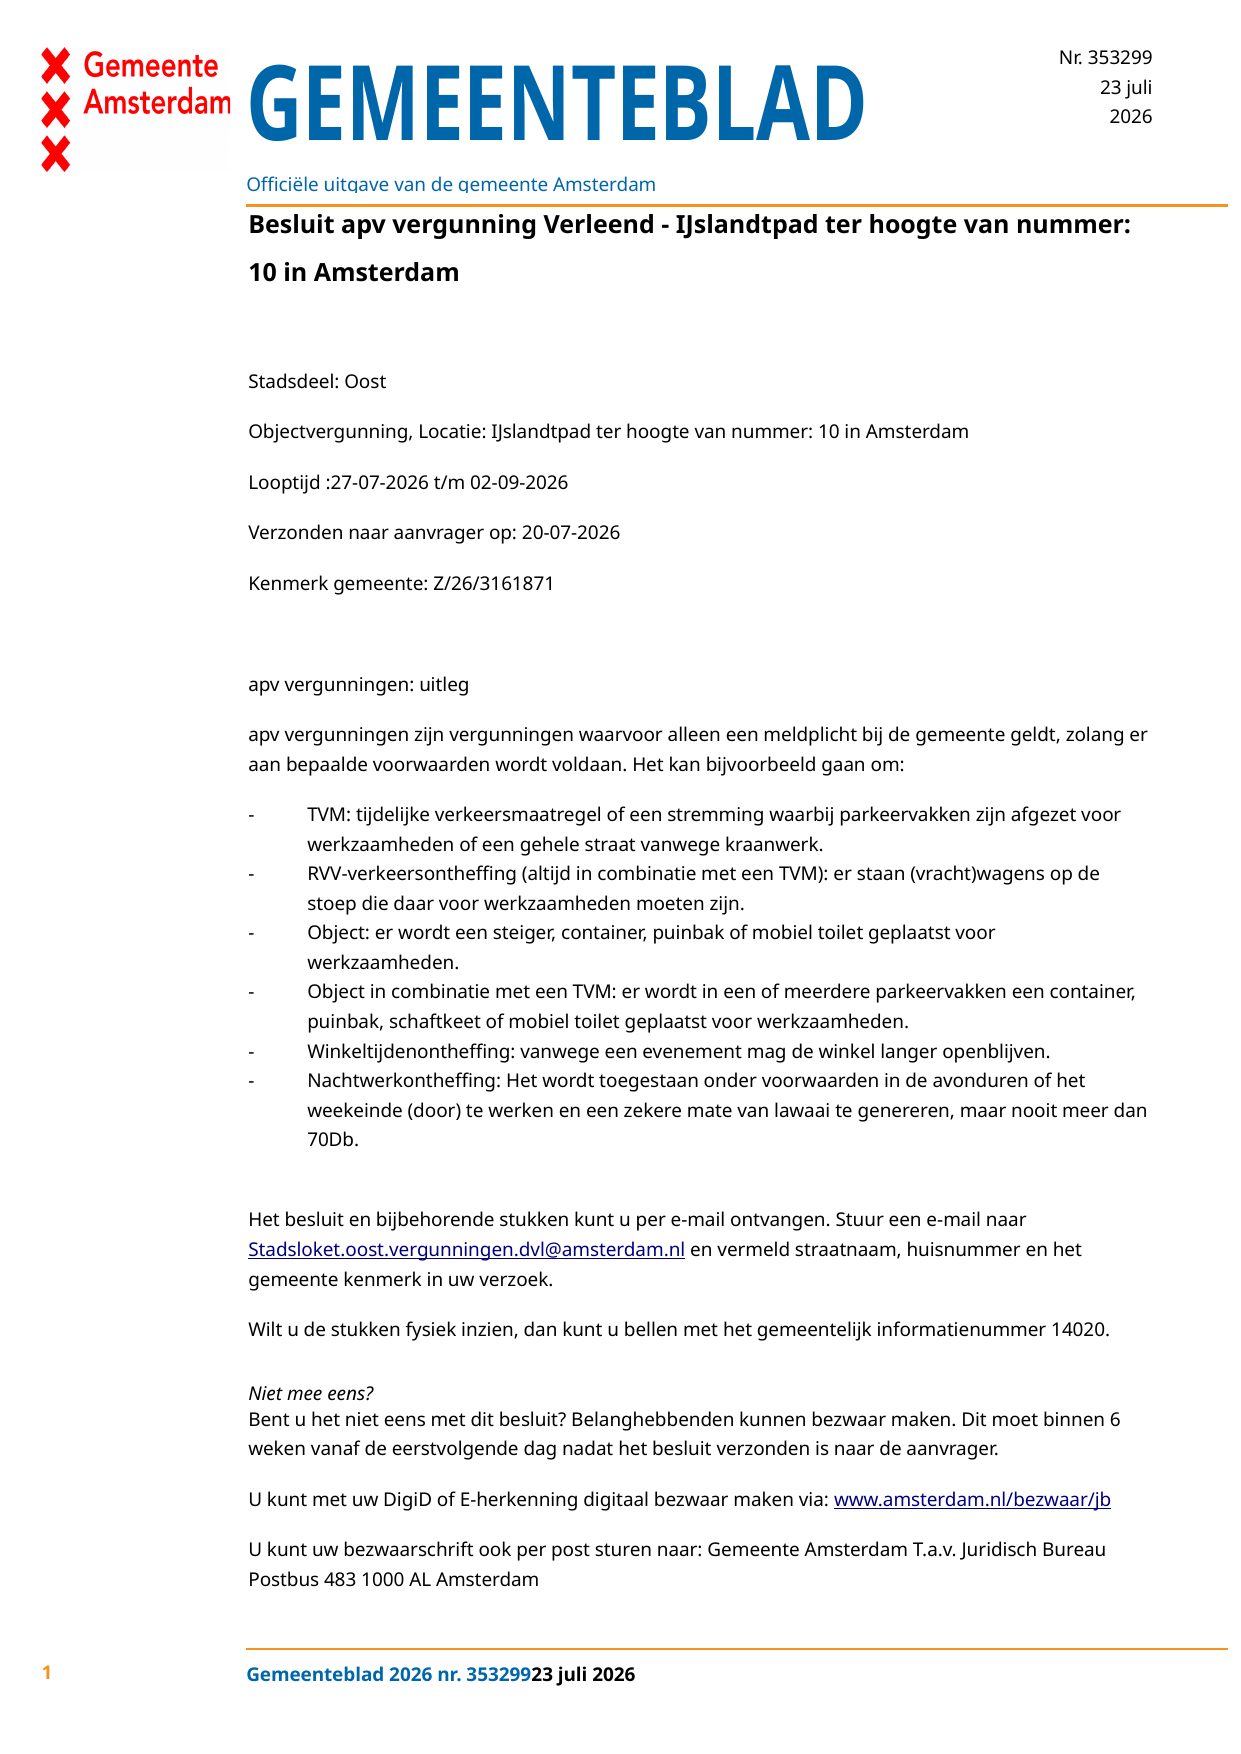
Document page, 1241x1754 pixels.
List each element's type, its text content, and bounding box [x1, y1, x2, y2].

list Object in combinatie met een TVM: er wordt in een of meerdere parkeervakken een container, puinbak, schaftkeet of mobiel toilet geplaatst voor werkzaamheden. [248, 979, 1152, 1034]
list Winkeltijdenontheffing: vanwege een evenement mag de winkel langer openblijven. [248, 1038, 1152, 1064]
text Niet mee eens? [248, 1380, 1152, 1406]
list Nachtwerkontheffing: Het wordt toegestaan onder voorwaarden in de avonduren of het weekeinde (door) te werken en een zekere mate van lawaai te genereren, maar nooit meer dan 70Db. [248, 1067, 1152, 1152]
text Verzonden naar aanvrager op: 20-07-2026 [248, 519, 1152, 545]
text Bent u het niet eens met dit besluit? Belanghebbenden kunnen bezwaar maken. Dit moet binnen 6 weken vanaf de eerstvolgende dag nadat het besluit verzonden is naar de aanvrager. [248, 1406, 1152, 1461]
text Het besluit en bijbehorende stukken kunt u per e-mail ontvangen. Stuur een e-mail naar Stadsloket.oost.vergunningen.dvl@amsterdam.nl en vermeld straatnaam, huisnummer en het gemeente kenmerk in uw verzoek. [248, 1207, 1152, 1292]
list Object: er wordt een steiger, container, puinbak of mobiel toilet geplaatst voor werkzaamheden. [248, 919, 1152, 975]
picture [41, 47, 231, 172]
text Kenmerk gemeente: Z/26/3161871 [248, 570, 1152, 596]
text Objectvergunning, Locatie: IJslandtpad ter hoogte van nummer: 10 in Amsterdam [248, 419, 1152, 444]
text Wilt u de stukken fysiek inzien, dan kunt u bellen met het gemeentelijk informatienummer 14020. [248, 1316, 1152, 1342]
text Looptijd :27-07-2026 t/m 02-09-2026 [248, 469, 1152, 495]
list TVM: tijdelijke verkeersmaatregel of een stremming waarbij parkeervakken zijn afgezet voor werkzaamheden of een gehele straat vanwege kraanwerk. [248, 801, 1152, 857]
text Stadsdeel: Oost [248, 368, 1152, 394]
text Besluit apv vergunning Verleend - IJslandtpad ter hoogte van nummer: 10 in Amsterdam [248, 207, 1152, 288]
text U kunt met uw DigiD of E-herkenning digitaal bezwaar maken via: www.amsterdam.nl/bezwaar/jb [248, 1486, 1152, 1512]
text apv vergunningen zijn vergunningen waarvoor alleen een meldplicht bij de gemeente geldt, zolang er aan bepaalde voorwaarden wordt voldaan. Het kan bijvoorbeeld gaan om: [248, 721, 1152, 777]
list RVV-verkeersontheffing (altijd in combinatie met een TVM): er staan (vracht)wagens op de stoep die daar voor werkzaamheden moeten zijn. [248, 860, 1152, 916]
text U kunt uw bezwaarschrift ook per post sturen naar: Gemeente Amsterdam T.a.v. Juridisch Bureau Postbus 483 1000 AL Amsterdam [248, 1536, 1152, 1592]
text apv vergunningen: uitleg [248, 671, 1152, 697]
